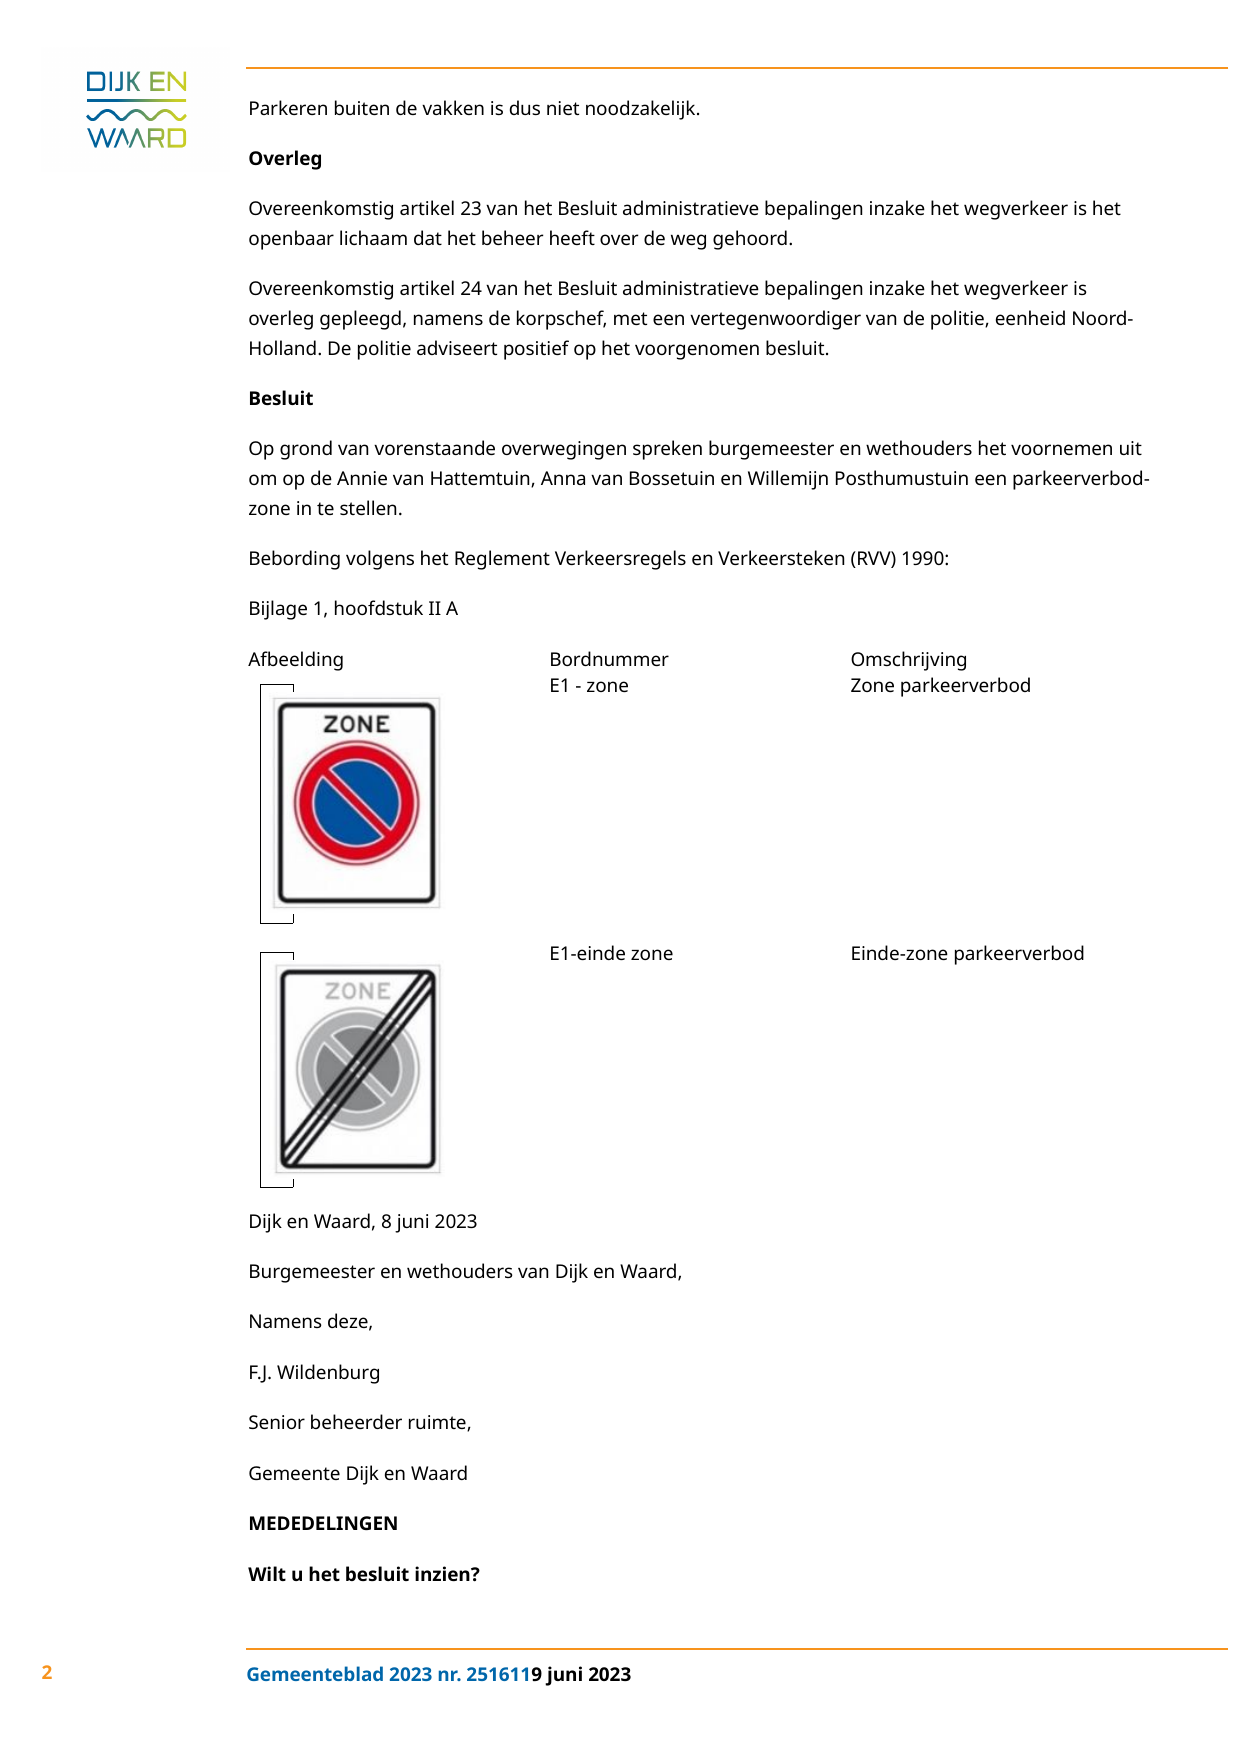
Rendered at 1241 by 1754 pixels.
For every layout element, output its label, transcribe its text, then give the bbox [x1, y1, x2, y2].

picture [41, 47, 231, 172]
text Senior beheerder ruimte, [248, 1409, 1152, 1435]
text Wilt u het besluit inzien? [248, 1561, 1152, 1586]
text Namens deze, [248, 1309, 1152, 1334]
text Dijk en Waard, 8 juni 2023 [248, 1208, 1152, 1233]
table_cell E1-einde zone [549, 940, 850, 1204]
text MEDEDELINGEN [248, 1510, 1152, 1536]
table_cell E1 - zone [549, 672, 850, 940]
text Parkeren buiten de vakken is dus niet noodzakelijk. [248, 95, 1152, 121]
table_cell [248, 914, 549, 940]
table_cell [261, 914, 293, 923]
text Overeenkomstig artikel 23 van het Besluit administratieve bepalingen inzake het wegverkeer is het openbaar lichaam dat het beheer heeft over de weg gehoord. [248, 196, 1152, 251]
text Bebording volgens het Reglement Verkeersregels en Verkeersteken (RVV) 1990: [248, 545, 1152, 571]
table_cell Einde-zone parkeerverbod [850, 940, 1152, 1204]
text Overeenkomstig artikel 24 van het Besluit administratieve bepalingen inzake het wegverkeer is overleg gepleegd, namens de korpschef, met een vertegenwoordiger van de politie, eenheid Noord-Holland. De politie adviseert positief op het voorgenomen besluit. [248, 276, 1152, 361]
table_header Bordnummer [549, 646, 850, 672]
text Burgemeester en wethouders van Dijk en Waard, [248, 1258, 1152, 1284]
table_cell Zone parkeerverbod [850, 672, 1152, 940]
text F.J. Wildenburg [248, 1359, 1152, 1385]
text Op grond van vorenstaande overwegingen spreken burgemeester en wethouders het voornemen uit om op de Annie van Hattemtuin, Anna van Bossetuin en Willemijn Posthumustuin een parkeerverbod-zone in te stellen. [248, 436, 1152, 521]
table_header Omschrijving [850, 646, 1152, 672]
picture [268, 692, 447, 914]
table_cell [248, 672, 549, 913]
text Besluit [248, 385, 1152, 411]
text Overleg [248, 145, 1152, 171]
text Gemeente Dijk en Waard [248, 1460, 1152, 1486]
table_cell [261, 685, 293, 913]
picture [268, 960, 447, 1179]
text Bijlage 1, hoofdstuk II A [248, 596, 1152, 621]
table_header Afbeelding [248, 646, 549, 672]
table_cell [248, 940, 549, 1204]
